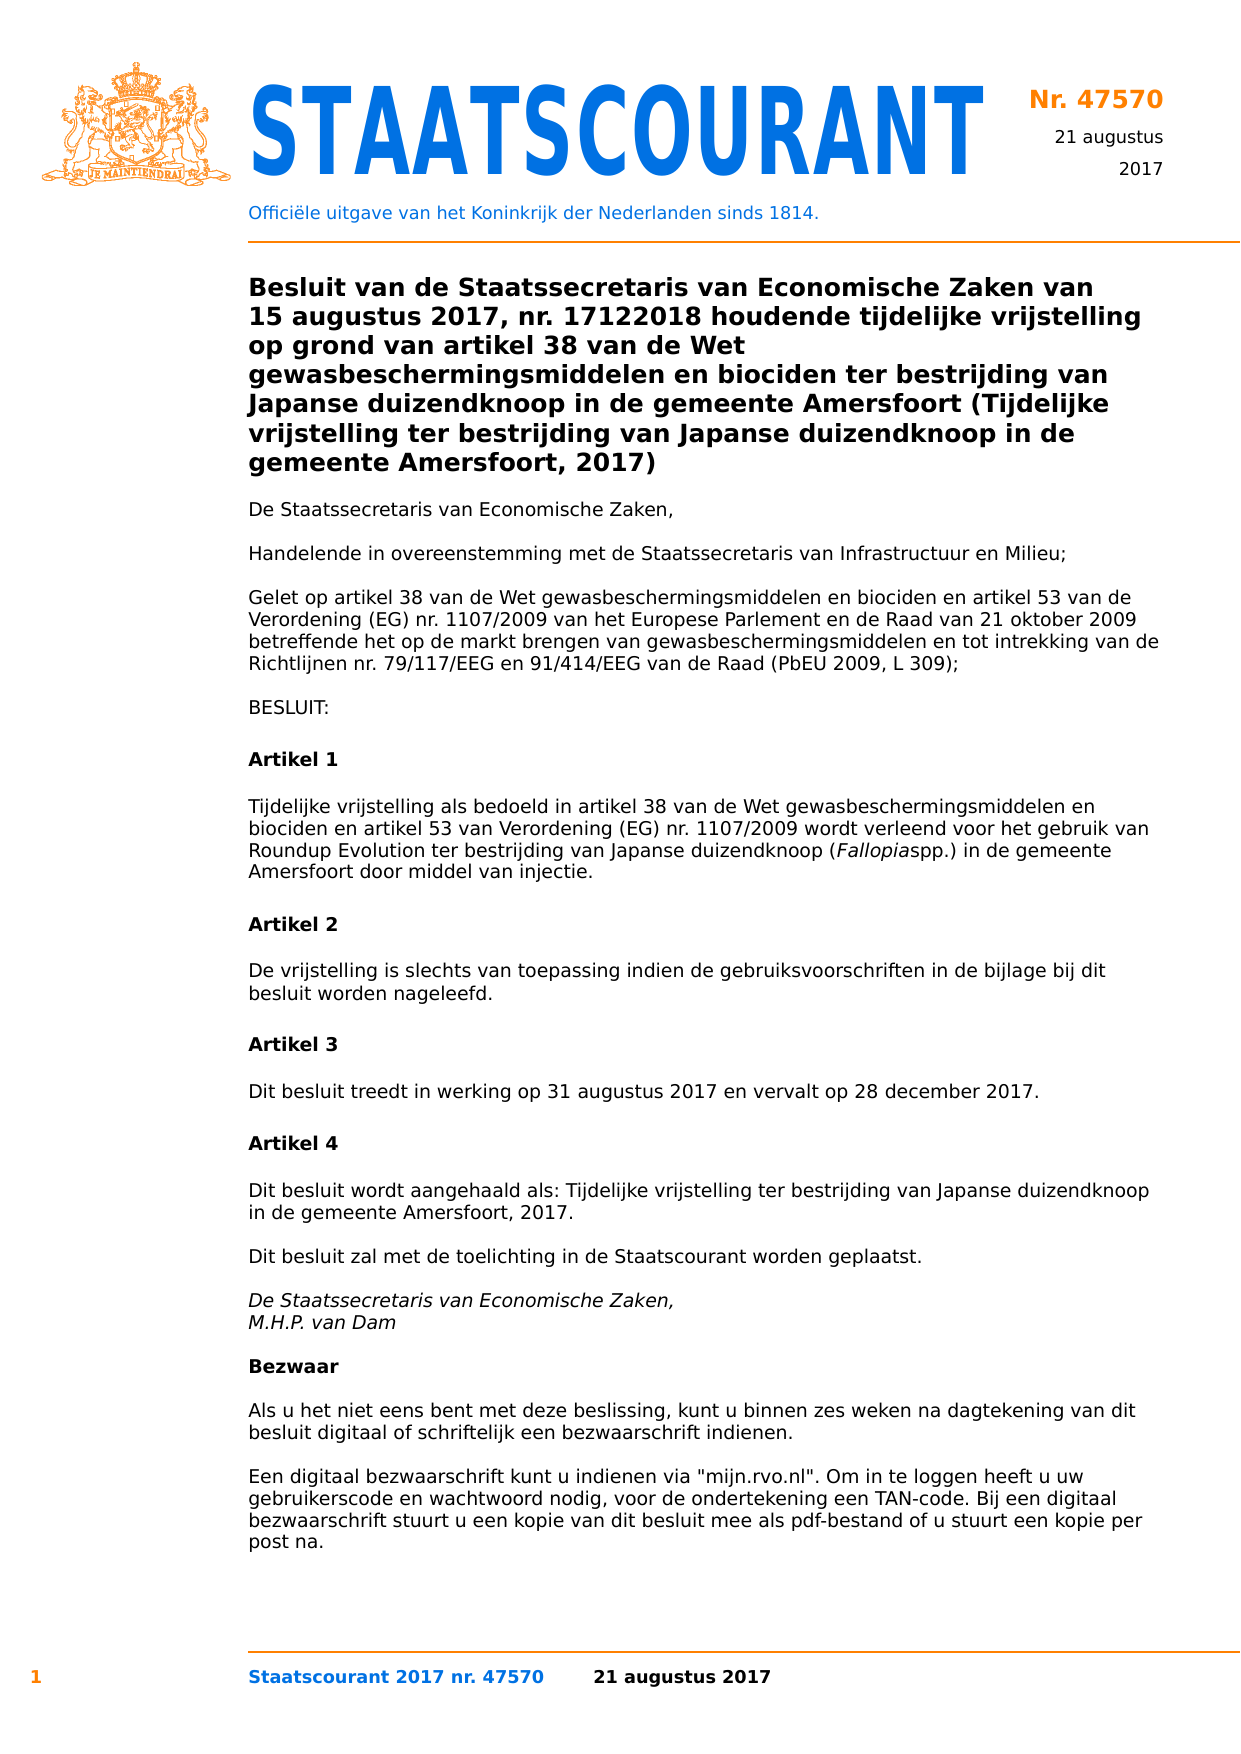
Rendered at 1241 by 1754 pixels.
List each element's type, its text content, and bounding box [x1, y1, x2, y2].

text Tijdelijke vrijstelling als bedoeld in artikel 38 van de Wet gewasbeschermingsmiddelen en biociden en artikel 53 van Verordening (EG) nr. 1107/2009 wordt verleend voor het gebruik van Roundup Evolution ter bestrijding van Japanse duizendknoop (Fallopiaspp.) in de gemeente Amersfoort door middel van injectie. [248, 796, 1163, 883]
subtitle Artikel 3 [248, 1034, 1163, 1056]
table_header [25, 62, 248, 241]
picture [41, 62, 231, 186]
text Gelet op artikel 38 van de Wet gewasbeschermingsmiddelen en biociden en artikel 53 van de Verordening (EG) nr. 1107/2009 van het Europese Parlement en de Raad van 21 oktober 2009 betreffende het op de markt brengen van gewasbeschermingsmiddelen en tot intrekking van de Richtlijnen nr. 79/117/EEG en 91/414/EEG van de Raad (PbEU 2009, L 309); [248, 587, 1163, 675]
text De vrijstelling is slechts van toepassing indien de gebruiksvoorschriften in de bijlage bij dit besluit worden nageleefd. [248, 960, 1163, 1004]
subtitle Artikel 2 [248, 913, 1163, 935]
text De Staatssecretaris van Economische Zaken, M.H.P. van Dam [248, 1290, 1163, 1334]
text Dit besluit treedt in werking op 31 augustus 2017 en vervalt op 28 december 2017. [248, 1081, 1163, 1103]
text Dit besluit zal met de toelichting in de Staatscourant worden geplaatst. [248, 1246, 1163, 1268]
subtitle Besluit van de Staatssecretaris van Economische Zaken van 15 augustus 2017, nr. 17122018 houdende tijdelijke vrijstelling op grond van artikel 38 van de Wet gewasbeschermingsmiddelen en biociden ter bestrijding van Japanse duizendknoop in de gemeente Amersfoort (Tijdelijke vrijstelling ter bestrijding van Japanse duizendknoop in de gemeente Amersfoort, 2017) [248, 273, 1163, 477]
table_cell 21 augustus [998, 121, 1240, 153]
text Een digitaal bezwaarschrift kunt u indienen via "mijn.rvo.nl". Om in te loggen heeft u uw gebruikerscode en wachtwoord nodig, voor de ondertekening een TAN-code. Bij een digitaal bezwaarschrift stuurt u een kopie van dit besluit mee als pdf-bestand of u stuurt een kopie per post na. [248, 1466, 1163, 1553]
text Handelende in overeenstemming met de Staatssecretaris van Infrastructuur en Milieu; [248, 543, 1163, 565]
table_header STAATSCOURANT [248, 62, 998, 203]
table_cell Officiële uitgave van het Koninkrijk der Nederlanden sinds 1814. [248, 203, 1240, 241]
table_header Nr. 47570 [998, 62, 1240, 121]
subtitle Artikel 1 [248, 748, 1163, 771]
text BESLUIT: [248, 697, 1163, 718]
text De Staatssecretaris van Economische Zaken, [248, 499, 1163, 521]
text Bezwaar [248, 1356, 1163, 1378]
text Als u het niet eens bent met deze beslissing, kunt u binnen zes weken na dagtekening van dit besluit digitaal of schriftelijk een bezwaarschrift indienen. [248, 1400, 1163, 1444]
subtitle Artikel 4 [248, 1133, 1163, 1155]
table_cell 2017 [998, 153, 1240, 203]
text Dit besluit wordt aangehaald als: Tijdelijke vrijstelling ter bestrijding van Japanse duizendknoop in de gemeente Amersfoort, 2017. [248, 1180, 1163, 1224]
